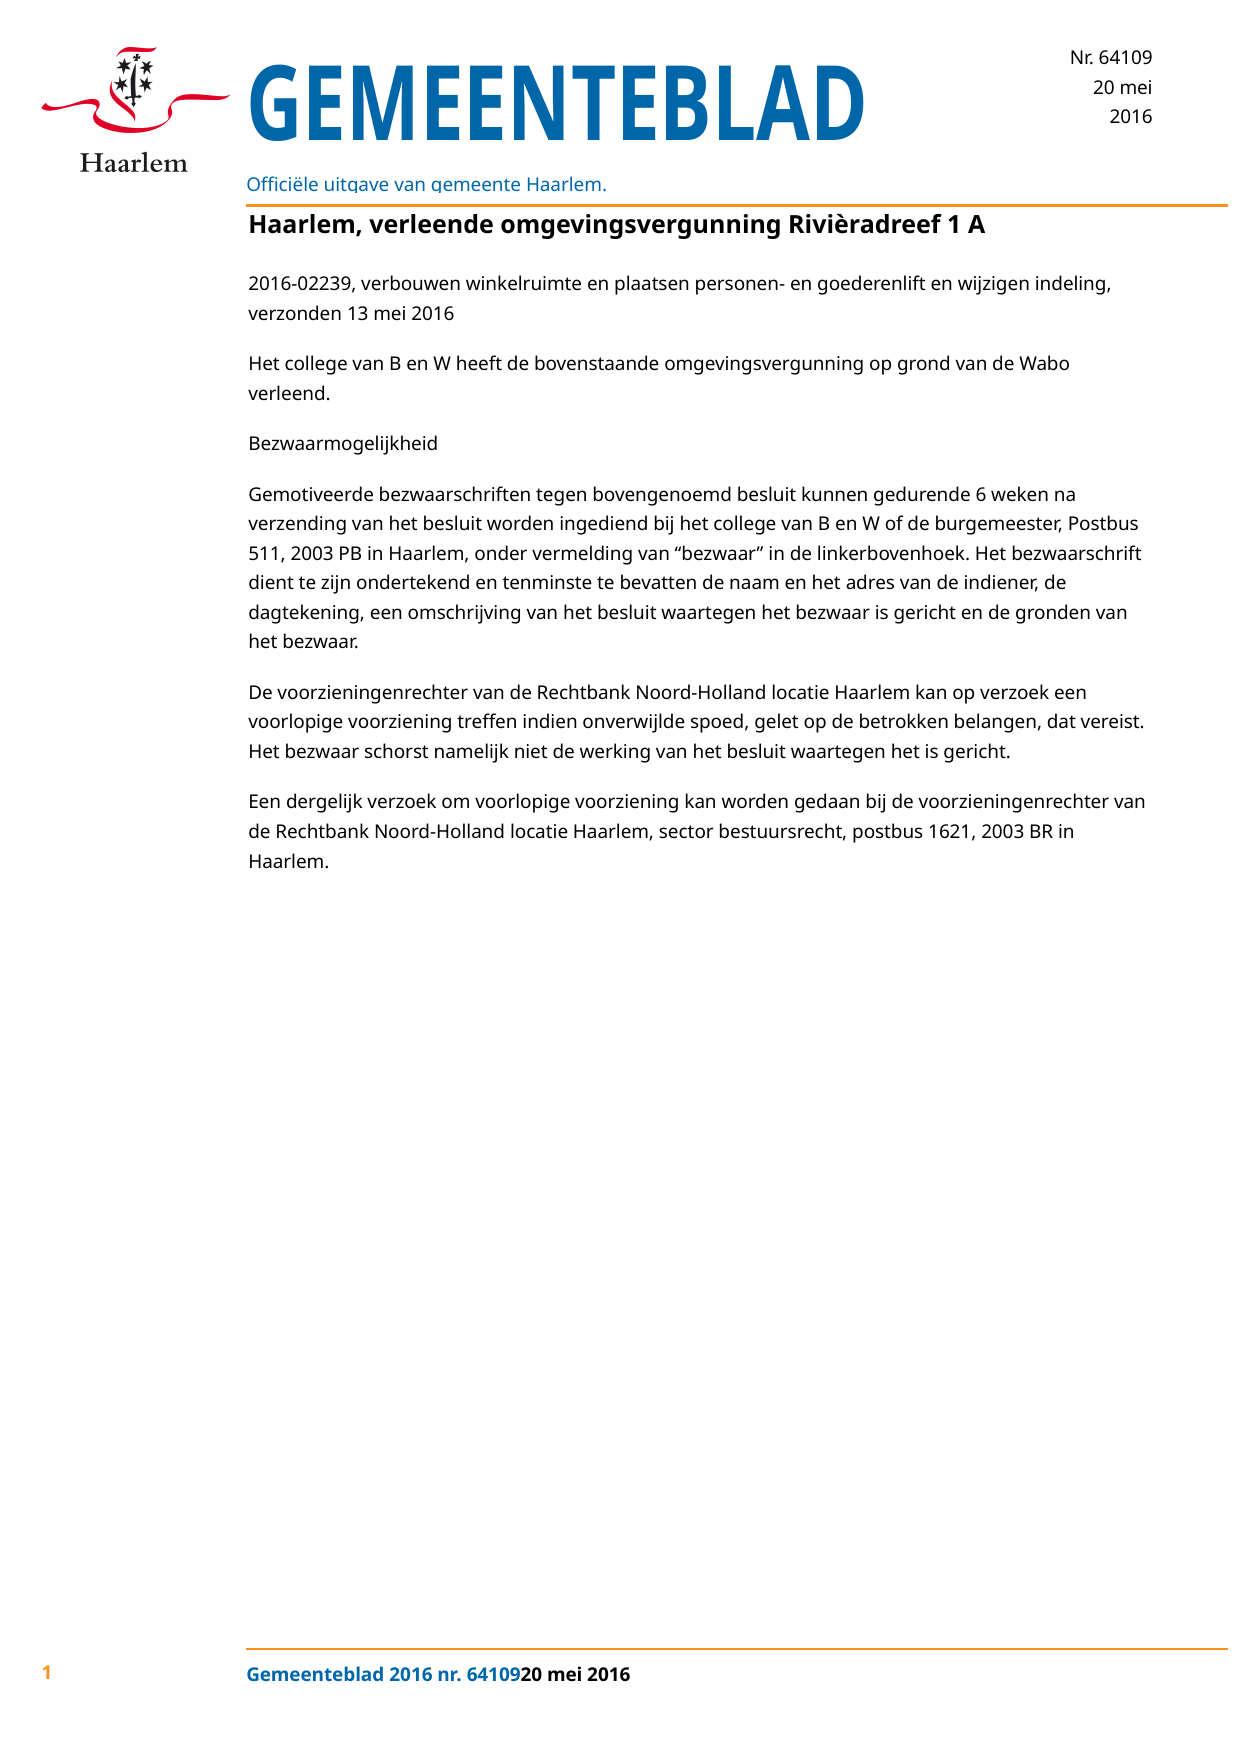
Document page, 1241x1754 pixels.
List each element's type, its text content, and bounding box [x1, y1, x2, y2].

text Het college van B en W heeft de bovenstaande omgevingsvergunning op grond van de Wabo verleend. [248, 350, 1152, 406]
picture [41, 47, 231, 172]
text De voorzieningenrechter van de Rechtbank Noord-Holland locatie Haarlem kan op verzoek een voorlopige voorziening treffen indien onverwijlde spoed, gelet op de betrokken belangen, dat vereist. Het bezwaar schorst namelijk niet de werking van het besluit waartegen het is gericht. [248, 679, 1152, 764]
text Bezwaarmogelijkheid [248, 430, 1152, 456]
text 2016-02239, verbouwen winkelruimte en plaatsen personen- en goederenlift en wijzigen indeling, verzonden 13 mei 2016 [248, 270, 1152, 326]
text Gemotiveerde bezwaarschriften tegen bovengenoemd besluit kunnen gedurende 6 weken na verzending van het besluit worden ingediend bij het college van B en W of de burgemeester, Postbus 511, 2003 PB in Haarlem, onder vermelding van “bezwaar” in de linkerbovenhoek. Het bezwaarschrift dient te zijn ondertekend en tenminste te bevatten de naam en het adres van de indiener, de dagtekening, een omschrijving van het besluit waartegen het bezwaar is gericht en de gronden van het bezwaar. [248, 481, 1152, 654]
text Een dergelijk verzoek om voorlopige voorziening kan worden gedaan bij de voorzieningenrechter van de Rechtbank Noord-Holland locatie Haarlem, sector bestuursrecht, postbus 1621, 2003 BR in Haarlem. [248, 789, 1152, 873]
text Haarlem, verleende omgevingsvergunning Rivièradreef 1 A [248, 207, 1152, 241]
